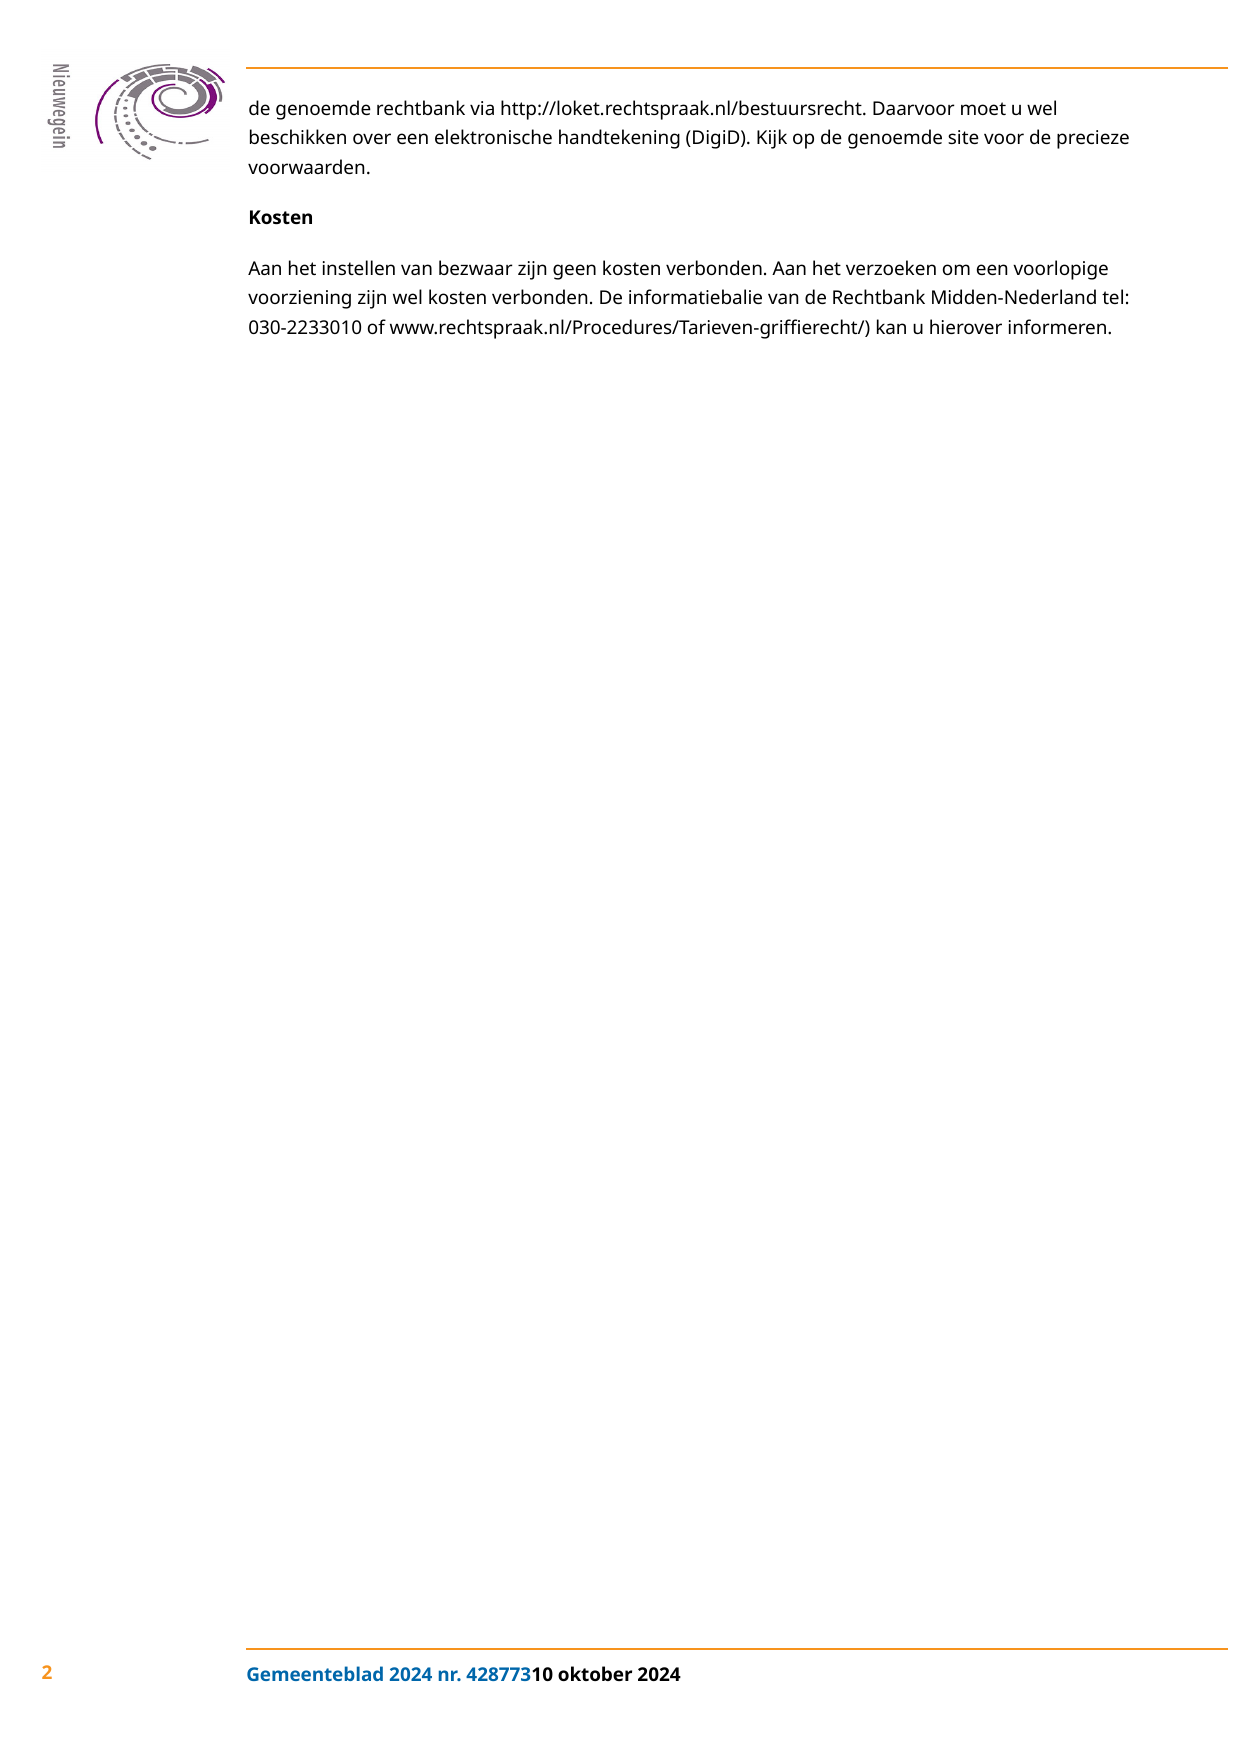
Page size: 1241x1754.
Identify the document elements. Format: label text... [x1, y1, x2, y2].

text Aan het instellen van bezwaar zijn geen kosten verbonden. Aan het verzoeken om een voorlopige voorziening zijn wel kosten verbonden. De informatiebalie van de Rechtbank Midden-Nederland tel: 030-2233010 of www.rechtspraak.nl/Procedures/Tarieven-griffierecht/) kan u hierover informeren. [248, 255, 1152, 340]
picture [41, 47, 231, 172]
text de genoemde rechtbank via http://loket.rechtspraak.nl/bestuursrecht. Daarvoor moet u wel beschikken over een elektronische handtekening (DigiD). Kijk op de genoemde site voor de precieze voorwaarden. [248, 95, 1152, 180]
text Kosten [248, 204, 1152, 230]
